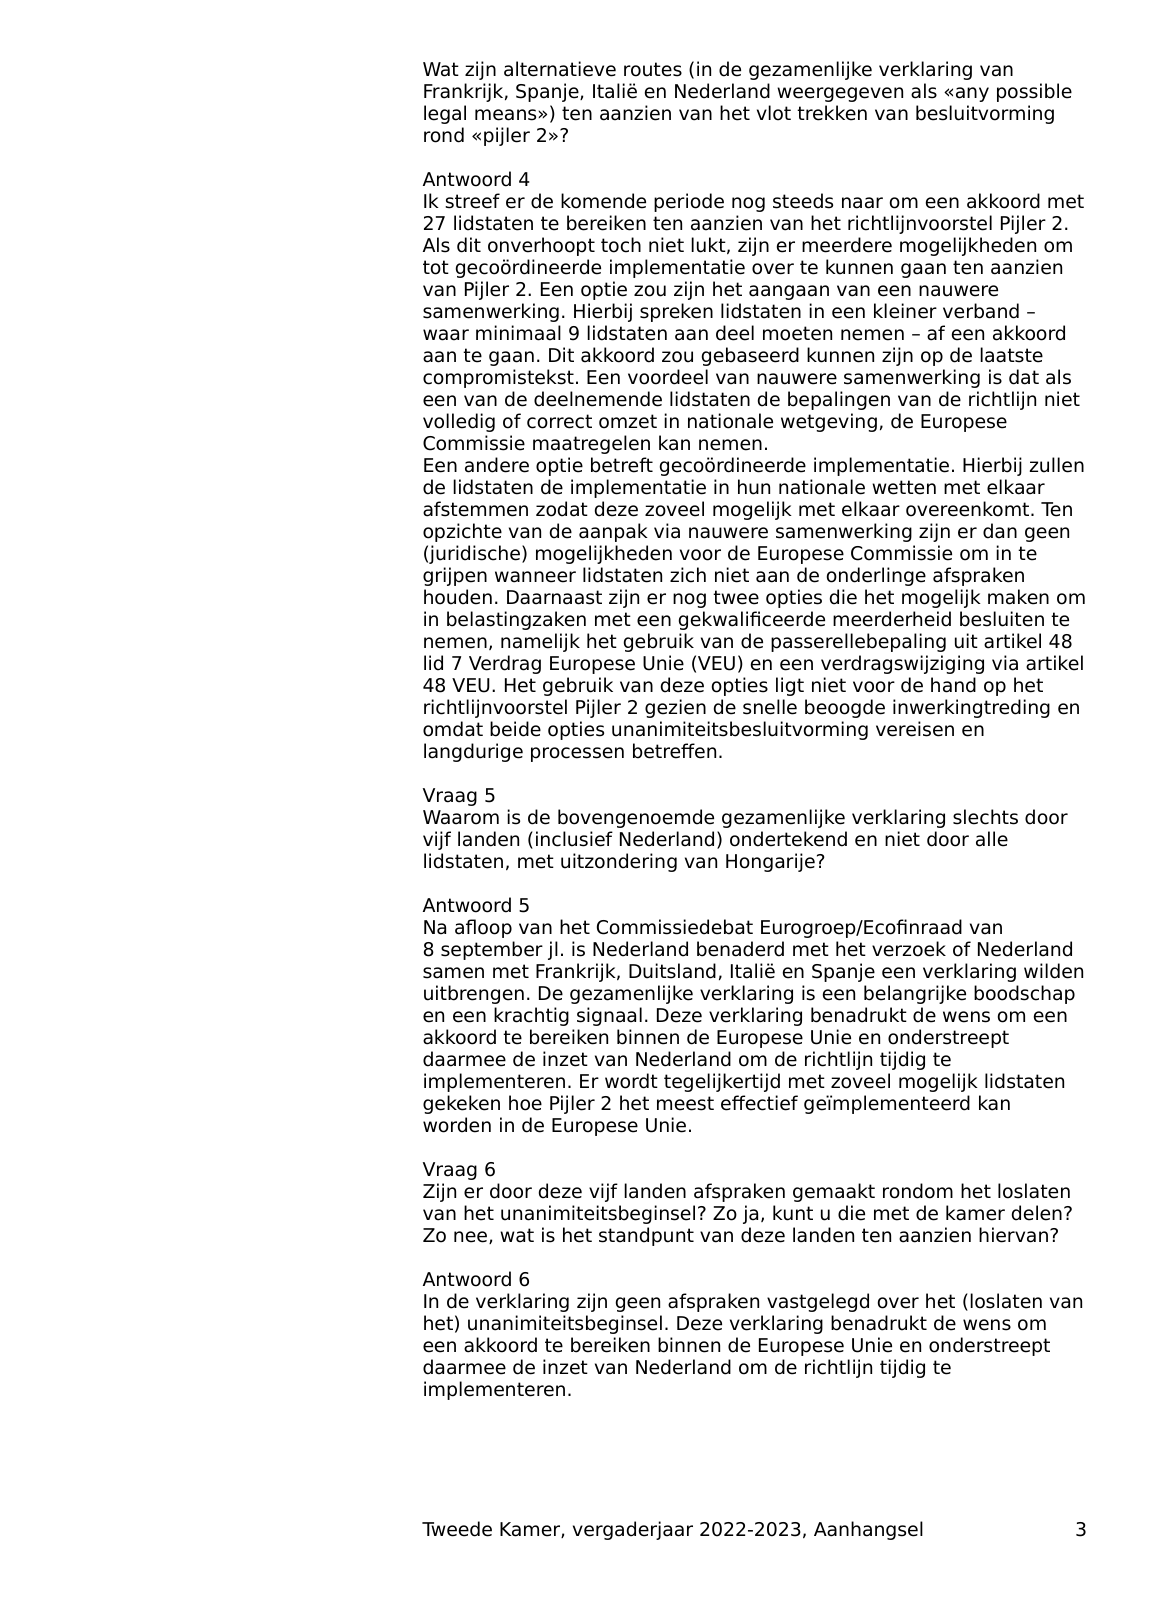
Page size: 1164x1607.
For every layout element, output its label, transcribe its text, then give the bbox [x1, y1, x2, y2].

text Ik streef er de komende periode nog steeds naar om een akkoord met 27 lidstaten te bereiken ten aanzien van het richtlijnvoorstel Pijler 2. Als dit onverhoopt toch niet lukt, zijn er meerdere mogelijkheden om tot gecoördineerde implementatie over te kunnen gaan ten aanzien van Pijler 2. Een optie zou zijn het aangaan van een nauwere samenwerking. Hierbij spreken lidstaten in een kleiner verband – waar minimaal 9 lidstaten aan deel moeten nemen – af een akkoord aan te gaan. Dit akkoord zou gebaseerd kunnen zijn op de laatste compromistekst. Een voordeel van nauwere samenwerking is dat als een van de deelnemende lidstaten de bepalingen van de richtlijn niet volledig of correct omzet in nationale wetgeving, de Europese Commissie maatregelen kan nemen. [422, 191, 1087, 455]
text Een andere optie betreft gecoördineerde implementatie. Hierbij zullen de lidstaten de implementatie in hun nationale wetten met elkaar afstemmen zodat deze zoveel mogelijk met elkaar overeenkomt. Ten opzichte van de aanpak via nauwere samenwerking zijn er dan geen (juridische) mogelijkheden voor de Europese Commissie om in te grijpen wanneer lidstaten zich niet aan de onderlinge afspraken houden. Daarnaast zijn er nog twee opties die het mogelijk maken om in belastingzaken met een gekwalificeerde meerderheid besluiten te nemen, namelijk het gebruik van de passerellebepaling uit artikel 48 lid 7 Verdrag Europese Unie (VEU) en een verdragswijziging via artikel 48 VEU. Het gebruik van deze opties ligt niet voor de hand op het richtlijnvoorstel Pijler 2 gezien de snelle beoogde inwerkingtreding en omdat beide opties unanimiteitsbesluitvorming vereisen en langdurige processen betreffen. [422, 455, 1087, 763]
text Antwoord 4 [422, 169, 1087, 191]
text Na afloop van het Commissiedebat Eurogroep/Ecofinraad van 8 september jl. is Nederland benaderd met het verzoek of Nederland samen met Frankrijk, Duitsland, Italië en Spanje een verklaring wilden uitbrengen. De gezamenlijke verklaring is een belangrijke boodschap en een krachtig signaal. Deze verklaring benadrukt de wens om een akkoord te bereiken binnen de Europese Unie en onderstreept daarmee de inzet van Nederland om de richtlijn tijdig te implementeren. Er wordt tegelijkertijd met zoveel mogelijk lidstaten gekeken hoe Pijler 2 het meest effectief geïmplementeerd kan worden in de Europese Unie. [422, 917, 1087, 1137]
text Vraag 6 [422, 1159, 1087, 1181]
text Antwoord 6 [422, 1269, 1087, 1291]
text Antwoord 5 [422, 895, 1087, 917]
text Vraag 5 [422, 785, 1087, 807]
text Zijn er door deze vijf landen afspraken gemaakt rondom het loslaten van het unanimiteitsbeginsel? Zo ja, kunt u die met de kamer delen? Zo nee, wat is het standpunt van deze landen ten aanzien hiervan? [422, 1181, 1087, 1247]
text Waarom is de bovengenoemde gezamenlijke verklaring slechts door vijf landen (inclusief Nederland) ondertekend en niet door alle lidstaten, met uitzondering van Hongarije? [422, 807, 1087, 873]
text Wat zijn alternatieve routes (in de gezamenlijke verklaring van Frankrijk, Spanje, Italië en Nederland weergegeven als «any possible legal means») ten aanzien van het vlot trekken van besluitvorming rond «pijler 2»? [422, 59, 1087, 147]
text In de verklaring zijn geen afspraken vastgelegd over het (loslaten van het) unanimiteitsbeginsel. Deze verklaring benadrukt de wens om een akkoord te bereiken binnen de Europese Unie en onderstreept daarmee de inzet van Nederland om de richtlijn tijdig te implementeren. [422, 1291, 1087, 1401]
